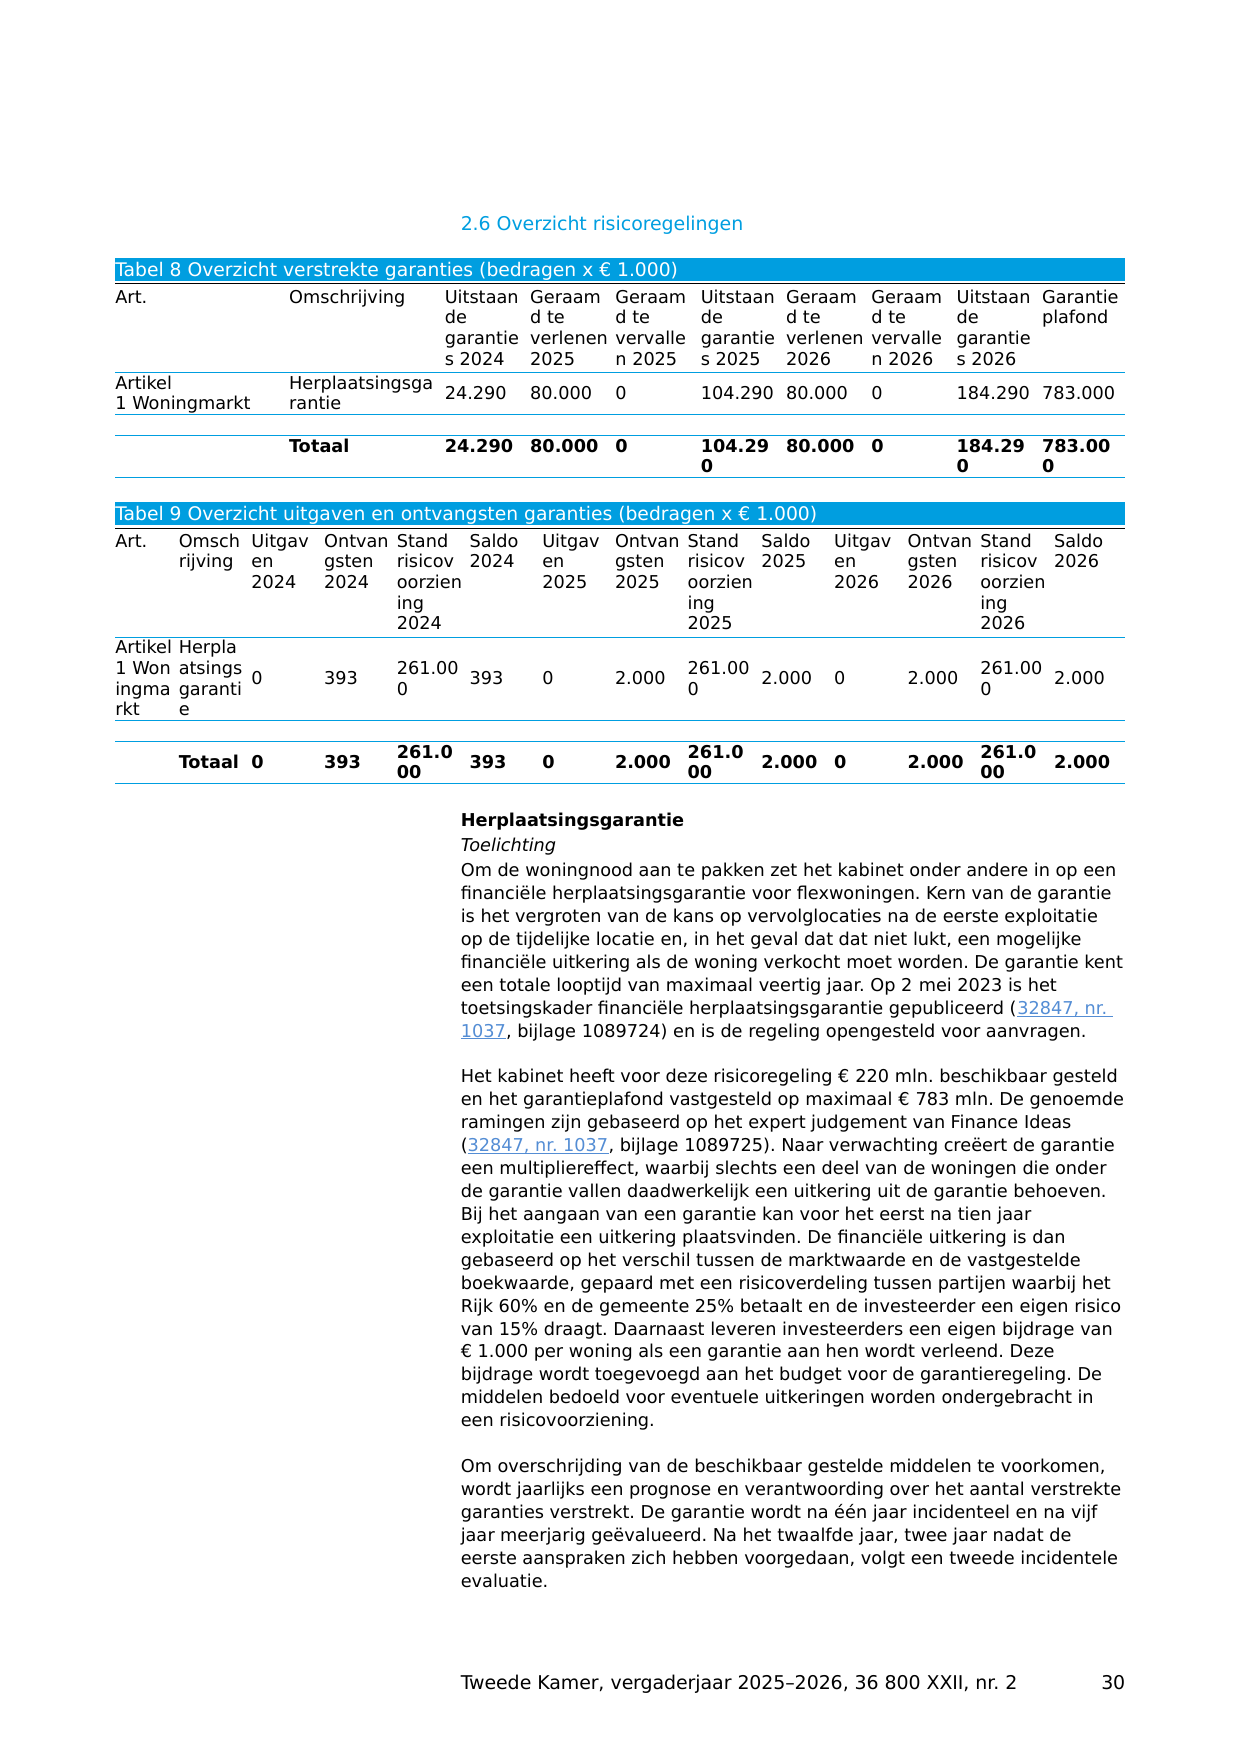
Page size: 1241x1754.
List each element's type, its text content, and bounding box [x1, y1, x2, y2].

text Herplaatsingsgarantie [461, 808, 1125, 831]
table_cell [612, 415, 698, 435]
table_cell 80.000 [783, 373, 868, 414]
table_cell 0 [248, 742, 321, 783]
table_cell [612, 721, 684, 741]
table_cell [115, 721, 176, 741]
table_cell [868, 415, 953, 435]
table_cell 80.000 [527, 436, 612, 477]
table_cell Geraamd te verlenen 2025 [527, 284, 612, 372]
table_cell [115, 742, 176, 783]
table_cell 2.000 [1051, 638, 1125, 720]
table_cell Ontvangsten 2024 [321, 529, 394, 637]
table_cell 0 [831, 638, 904, 720]
table_cell [115, 415, 286, 435]
table_cell 104.290 [698, 436, 783, 477]
table_cell 2.000 [758, 742, 831, 783]
table_cell Omschrijving [176, 529, 248, 637]
table_cell 2.000 [758, 638, 831, 720]
table_cell [758, 721, 831, 741]
table_cell [394, 721, 466, 741]
table_cell 184.290 [954, 436, 1039, 477]
table_cell 184.290 [954, 373, 1039, 414]
table_cell Totaal [176, 742, 248, 783]
table_cell Ontvangsten 2025 [612, 529, 684, 637]
table_cell [286, 415, 442, 435]
table_cell Artikel 1 Woningmarkt [115, 638, 176, 720]
table_cell [698, 415, 783, 435]
table_cell [527, 415, 612, 435]
table_cell 393 [466, 742, 539, 783]
table_cell 261.000 [685, 742, 758, 783]
table_cell Ontvangsten 2026 [905, 529, 977, 637]
table_cell 0 [868, 436, 953, 477]
table_cell 0 [539, 638, 612, 720]
table_cell [466, 721, 539, 741]
table_cell Geraamd te vervallen 2026 [868, 284, 953, 372]
table_cell 261.000 [977, 638, 1051, 720]
table_cell Uitstaande garanties 2024 [442, 284, 527, 372]
table_cell 393 [466, 638, 539, 720]
table_cell Uitgaven 2025 [539, 529, 612, 637]
table_cell [1051, 721, 1125, 741]
table_cell 261.000 [394, 742, 466, 783]
table_cell [539, 721, 612, 741]
table_cell Omschrijving [286, 284, 442, 372]
table_cell 80.000 [527, 373, 612, 414]
table_cell 261.000 [394, 638, 466, 720]
text Het kabinet heeft voor deze risicoregeling € 220 mln. beschikbaar gesteld en het garantieplafond vastgesteld op maximaal € 783 mln. De genoemde ramingen zijn gebaseerd op het expert judgement van Finance Ideas (32847, nr. 1037, bijlage 1089725). Naar verwachting creëert de garantie een multipliereffect, waarbij slechts een deel van de woningen die onder de garantie vallen daadwerkelijk een uitkering uit de garantie behoeven. Bij het aangaan van een garantie kan voor het eerst na tien jaar exploitatie een uitkering plaatsvinden. De financiële uitkering is dan gebaseerd op het verschil tussen de marktwaarde en de vastgestelde boekwaarde, gepaard met een risicoverdeling tussen partijen waarbij het Rijk 60% en de gemeente 25% betaalt en de investeerder een eigen risico van 15% draagt. Daarnaast leveren investeerders een eigen bijdrage van € 1.000 per woning als een garantie aan hen wordt verleend. Deze bijdrage wordt toegevoegd aan het budget voor de garantieregeling. De middelen bedoeld voor eventuele uitkeringen worden ondergebracht in een risicovoorziening. [461, 1064, 1125, 1431]
table_cell Art. [115, 284, 286, 372]
table_cell 0 [612, 436, 698, 477]
table_cell 0 [248, 638, 321, 720]
table_cell Saldo 2024 [466, 529, 539, 637]
table_cell 783.000 [1039, 436, 1125, 477]
table_cell Herplaatsingsgarantie [286, 373, 442, 414]
table_cell [442, 415, 527, 435]
table_cell Stand risicovoorziening 2024 [394, 529, 466, 637]
table_cell Stand risicovoorziening 2026 [977, 529, 1051, 637]
table_cell Geraamd te verlenen 2026 [783, 284, 868, 372]
table_cell 80.000 [783, 436, 868, 477]
table_cell [248, 721, 321, 741]
table_cell [783, 415, 868, 435]
table_cell 0 [831, 742, 904, 783]
table_cell Saldo 2026 [1051, 529, 1125, 637]
table_cell [321, 721, 394, 741]
table_cell 2.000 [612, 638, 684, 720]
table_cell Art. [115, 529, 176, 637]
table_cell [905, 721, 977, 741]
table_cell 393 [321, 638, 394, 720]
table_cell Stand risicovoorziening 2025 [685, 529, 758, 637]
text Om overschrijding van de beschikbaar gestelde middelen te voorkomen, wordt jaarlijks een prognose en verantwoording over het aantal verstrekte garanties verstrekt. De garantie wordt na één jaar incidenteel en na vijf jaar meerjarig geëvalueerd. Na het twaalfde jaar, twee jaar nadat de eerste aanspraken zich hebben voorgedaan, volgt een tweede incidentele evaluatie. [461, 1454, 1125, 1592]
table_cell [685, 721, 758, 741]
table_cell Uitgaven 2026 [831, 529, 904, 637]
table_cell Uitstaande garanties 2025 [698, 284, 783, 372]
table_cell 783.000 [1039, 373, 1125, 414]
table_cell [831, 721, 904, 741]
table_cell 0 [539, 742, 612, 783]
table_cell 393 [321, 742, 394, 783]
table_cell 2.000 [905, 638, 977, 720]
title 2.6 Overzicht risicoregelingen [461, 213, 1125, 235]
text Om de woningnood aan te pakken zet het kabinet onder andere in op een financiële herplaatsingsgarantie voor flexwoningen. Kern van de garantie is het vergroten van de kans op vervolglocaties na de eerste exploitatie op de tijdelijke locatie en, in het geval dat dat niet lukt, een mogelijke financiële uitkering als de woning verkocht moet worden. De garantie kent een totale looptijd van maximaal veertig jaar. Op 2 mei 2023 is het toetsingskader financiële herplaatsingsgarantie gepubliceerd (32847, nr. 1037, bijlage 1089724) en is de regeling opengesteld voor aanvragen. [461, 858, 1125, 1042]
table_cell 2.000 [612, 742, 684, 783]
table_cell [954, 415, 1039, 435]
table_cell 0 [612, 373, 698, 414]
table_cell Herplaatsingsgarantie [176, 638, 248, 720]
table_cell Artikel 1 Woningmarkt [115, 373, 286, 414]
table_cell [176, 721, 248, 741]
table_cell Saldo 2025 [758, 529, 831, 637]
table_cell 104.290 [698, 373, 783, 414]
table_cell [977, 721, 1051, 741]
table_cell Totaal [286, 436, 442, 477]
table_cell [1039, 415, 1125, 435]
table_cell 2.000 [1051, 742, 1125, 783]
text Toelichting [461, 833, 1125, 856]
table_cell Geraamd te vervallen 2025 [612, 284, 698, 372]
table_cell [115, 436, 286, 477]
table_cell Garantieplafond [1039, 284, 1125, 372]
table_cell Uitgaven 2024 [248, 529, 321, 637]
table_cell 2.000 [905, 742, 977, 783]
table_cell 24.290 [442, 373, 527, 414]
table_cell 24.290 [442, 436, 527, 477]
table_cell 0 [868, 373, 953, 414]
table_cell 261.000 [977, 742, 1051, 783]
table_cell Uitstaande garanties 2026 [954, 284, 1039, 372]
table_cell 261.000 [685, 638, 758, 720]
